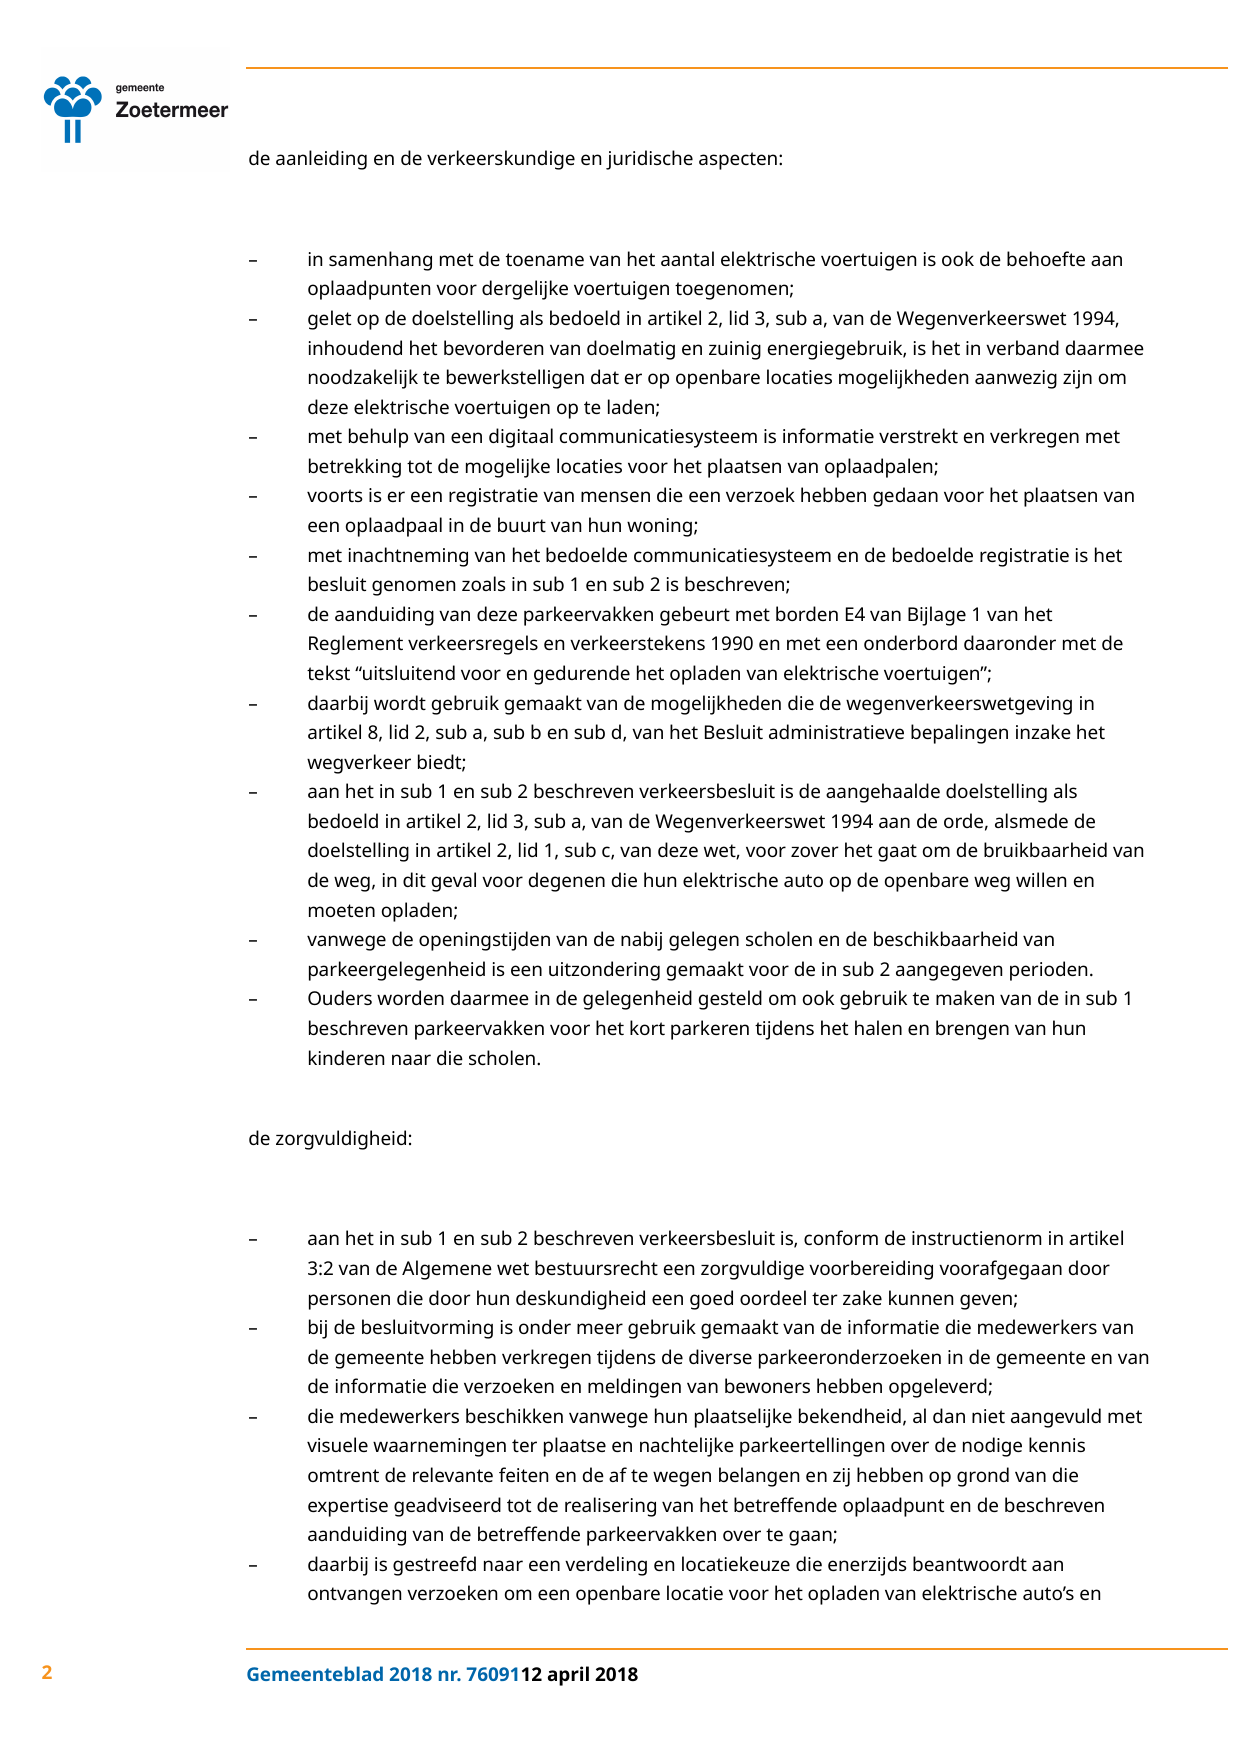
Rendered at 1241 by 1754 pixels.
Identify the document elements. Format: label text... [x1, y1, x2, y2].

list aan het in sub 1 en sub 2 beschreven verkeersbesluit is, conform de instructienorm in artikel 3:2 van de Algemene wet bestuursrecht een zorgvuldige voorbereiding voorafgegaan door personen die door hun deskundigheid een goed oordeel ter zake kunnen geven; [248, 1226, 1152, 1311]
list gelet op de doelstelling als bedoeld in artikel 2, lid 3, sub a, van de Wegenverkeerswet 1994, inhoudend het bevorderen van doelmatig en zuinig energiegebruik, is het in verband daarmee noodzakelijk te bewerkstelligen dat er op openbare locaties mogelijkheden aanwezig zijn om deze elektrische voertuigen op te laden; [248, 305, 1152, 420]
list voorts is er een registratie van mensen die een verzoek hebben gedaan voor het plaatsen van een oplaadpaal in de buurt van hun woning; [248, 483, 1152, 538]
list in samenhang met de toename van het aantal elektrische voertuigen is ook de behoefte aan oplaadpunten voor dergelijke voertuigen toegenomen; [248, 246, 1152, 301]
list aan het in sub 1 en sub 2 beschreven verkeersbesluit is de aangehaalde doelstelling als bedoeld in artikel 2, lid 3, sub a, van de Wegenverkeerswet 1994 aan de orde, alsmede de doelstelling in artikel 2, lid 1, sub c, van deze wet, voor zover het gaat om de bruikbaarheid van de weg, in dit geval voor degenen die hun elektrische auto op de openbare weg willen en moeten opladen; [248, 778, 1152, 923]
text de zorgvuldigheid: [248, 1125, 1152, 1151]
list daarbij is gestreefd naar een verdeling en locatiekeuze die enerzijds beantwoordt aan ontvangen verzoeken om een openbare locatie voor het opladen van elektrische auto’s en [248, 1551, 1152, 1606]
list met behulp van een digitaal communicatiesysteem is informatie verstrekt en verkregen met betrekking tot de mogelijke locaties voor het plaatsen van oplaadpalen; [248, 423, 1152, 479]
list met inachtneming van het bedoelde communicatiesysteem en de bedoelde registratie is het besluit genomen zoals in sub 1 en sub 2 is beschreven; [248, 542, 1152, 597]
text de aanleiding en de verkeerskundige en juridische aspecten: [248, 145, 1152, 171]
list de aanduiding van deze parkeervakken gebeurt met borden E4 van Bijlage 1 van het Reglement verkeersregels en verkeerstekens 1990 en met een onderbord daaronder met de tekst “uitsluitend voor en gedurende het opladen van elektrische voertuigen”; [248, 601, 1152, 686]
list vanwege de openingstijden van de nabij gelegen scholen en de beschikbaarheid van parkeergelegenheid is een uitzondering gemaakt voor de in sub 2 aangegeven perioden. [248, 926, 1152, 982]
list die medewerkers beschikken vanwege hun plaatselijke bekendheid, al dan niet aangevuld met visuele waarnemingen ter plaatse en nachtelijke parkeertellingen over de nodige kennis omtrent de relevante feiten en de af te wegen belangen en zij hebben op grond van die expertise geadviseerd tot de realisering van het betreffende oplaadpunt en de beschreven aanduiding van de betreffende parkeervakken over te gaan; [248, 1403, 1152, 1547]
list Ouders worden daarmee in de gelegenheid gesteld om ook gebruik te maken van de in sub 1 beschreven parkeervakken voor het kort parkeren tijdens het halen en brengen van hun kinderen naar die scholen. [248, 986, 1152, 1071]
list daarbij wordt gebruik gemaakt van de mogelijkheden die de wegenverkeerswetgeving in artikel 8, lid 2, sub a, sub b en sub d, van het Besluit administratieve bepalingen inzake het wegverkeer biedt; [248, 690, 1152, 775]
picture [41, 47, 231, 172]
list bij de besluitvorming is onder meer gebruik gemaakt van de informatie die medewerkers van de gemeente hebben verkregen tijdens de diverse parkeeronderzoeken in de gemeente en van de informatie die verzoeken en meldingen van bewoners hebben opgeleverd; [248, 1314, 1152, 1399]
